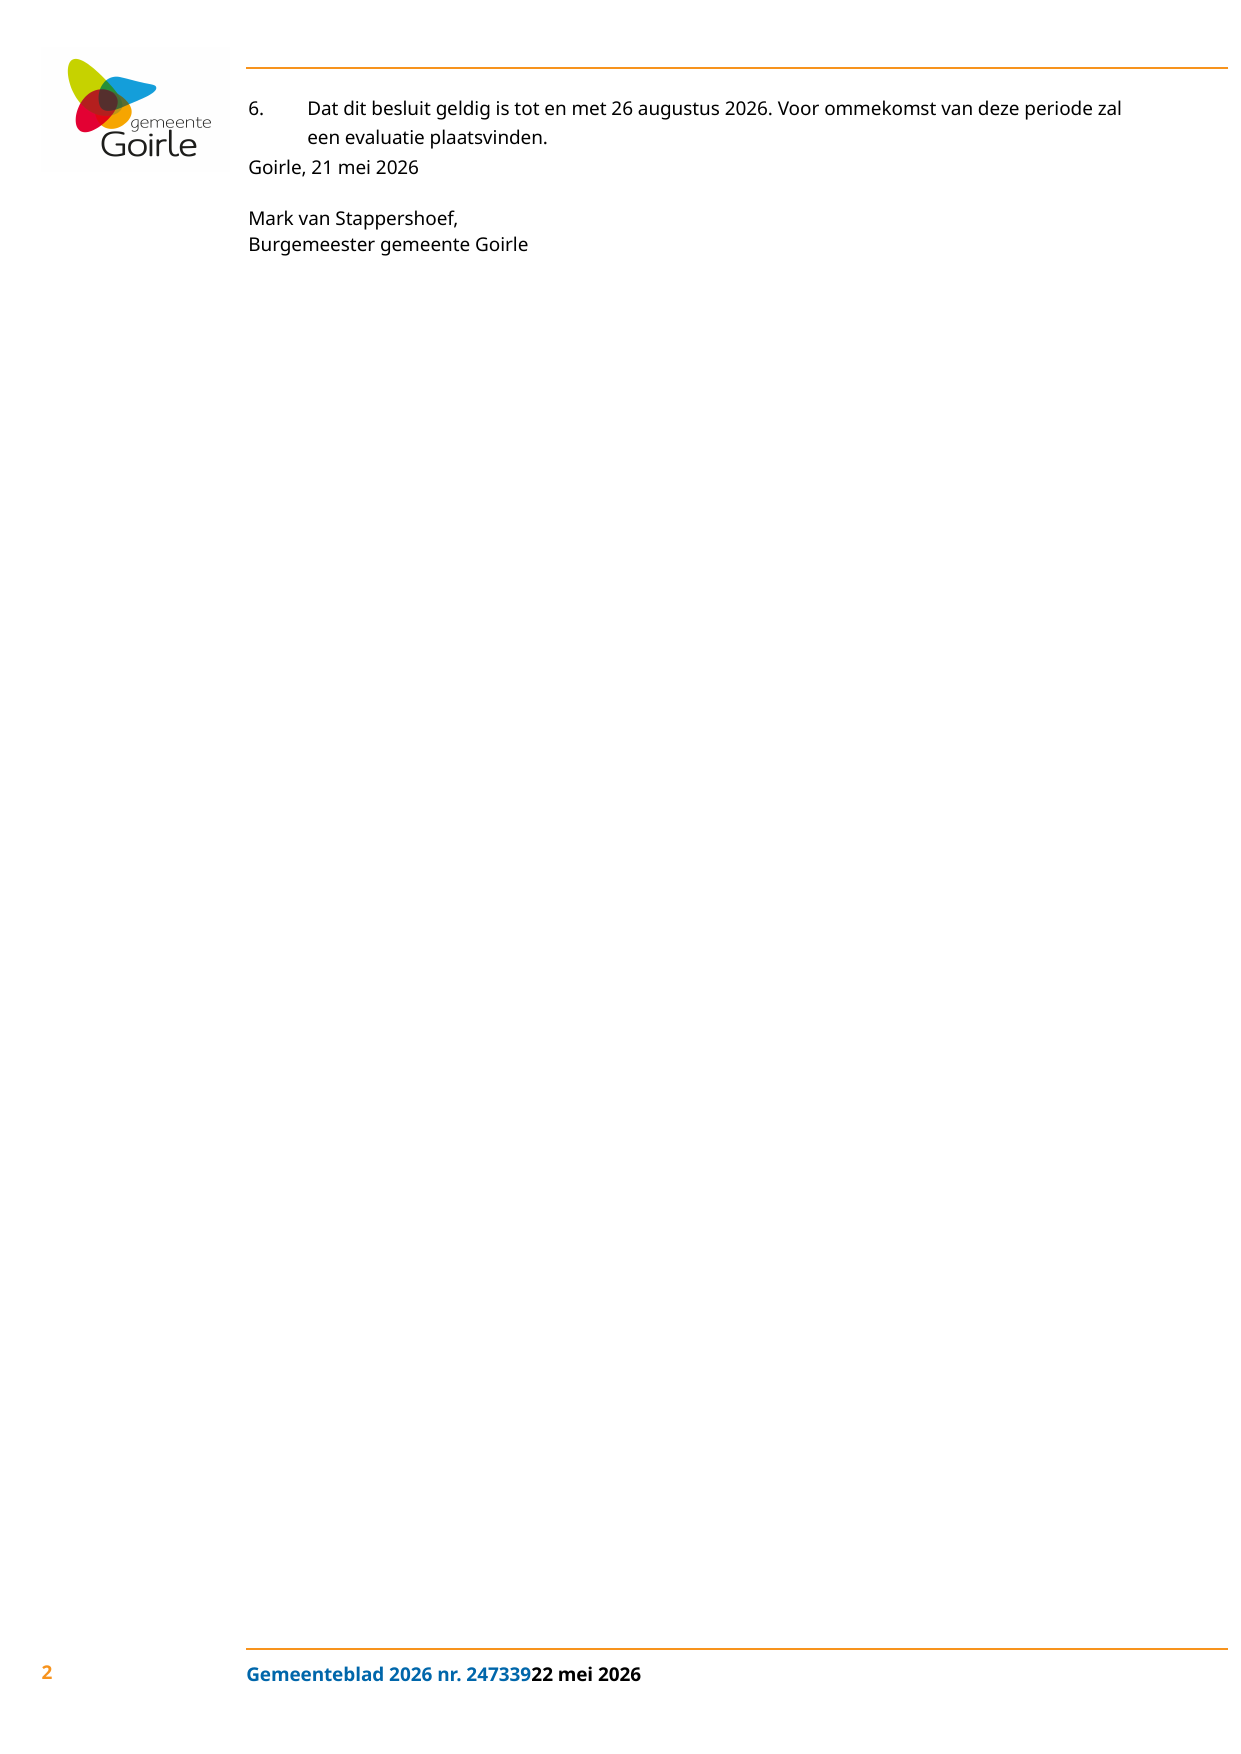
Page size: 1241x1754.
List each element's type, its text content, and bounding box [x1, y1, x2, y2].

list Dat dit besluit geldig is tot en met 26 augustus 2026. Voor ommekomst van deze periode zal een evaluatie plaatsvinden. [248, 95, 1152, 150]
text Goirle, 21 mei 2026 [248, 154, 1152, 180]
text Mark van Stappershoef, [248, 205, 1152, 231]
text Burgemeester gemeente Goirle [248, 231, 1152, 257]
picture [41, 47, 231, 172]
